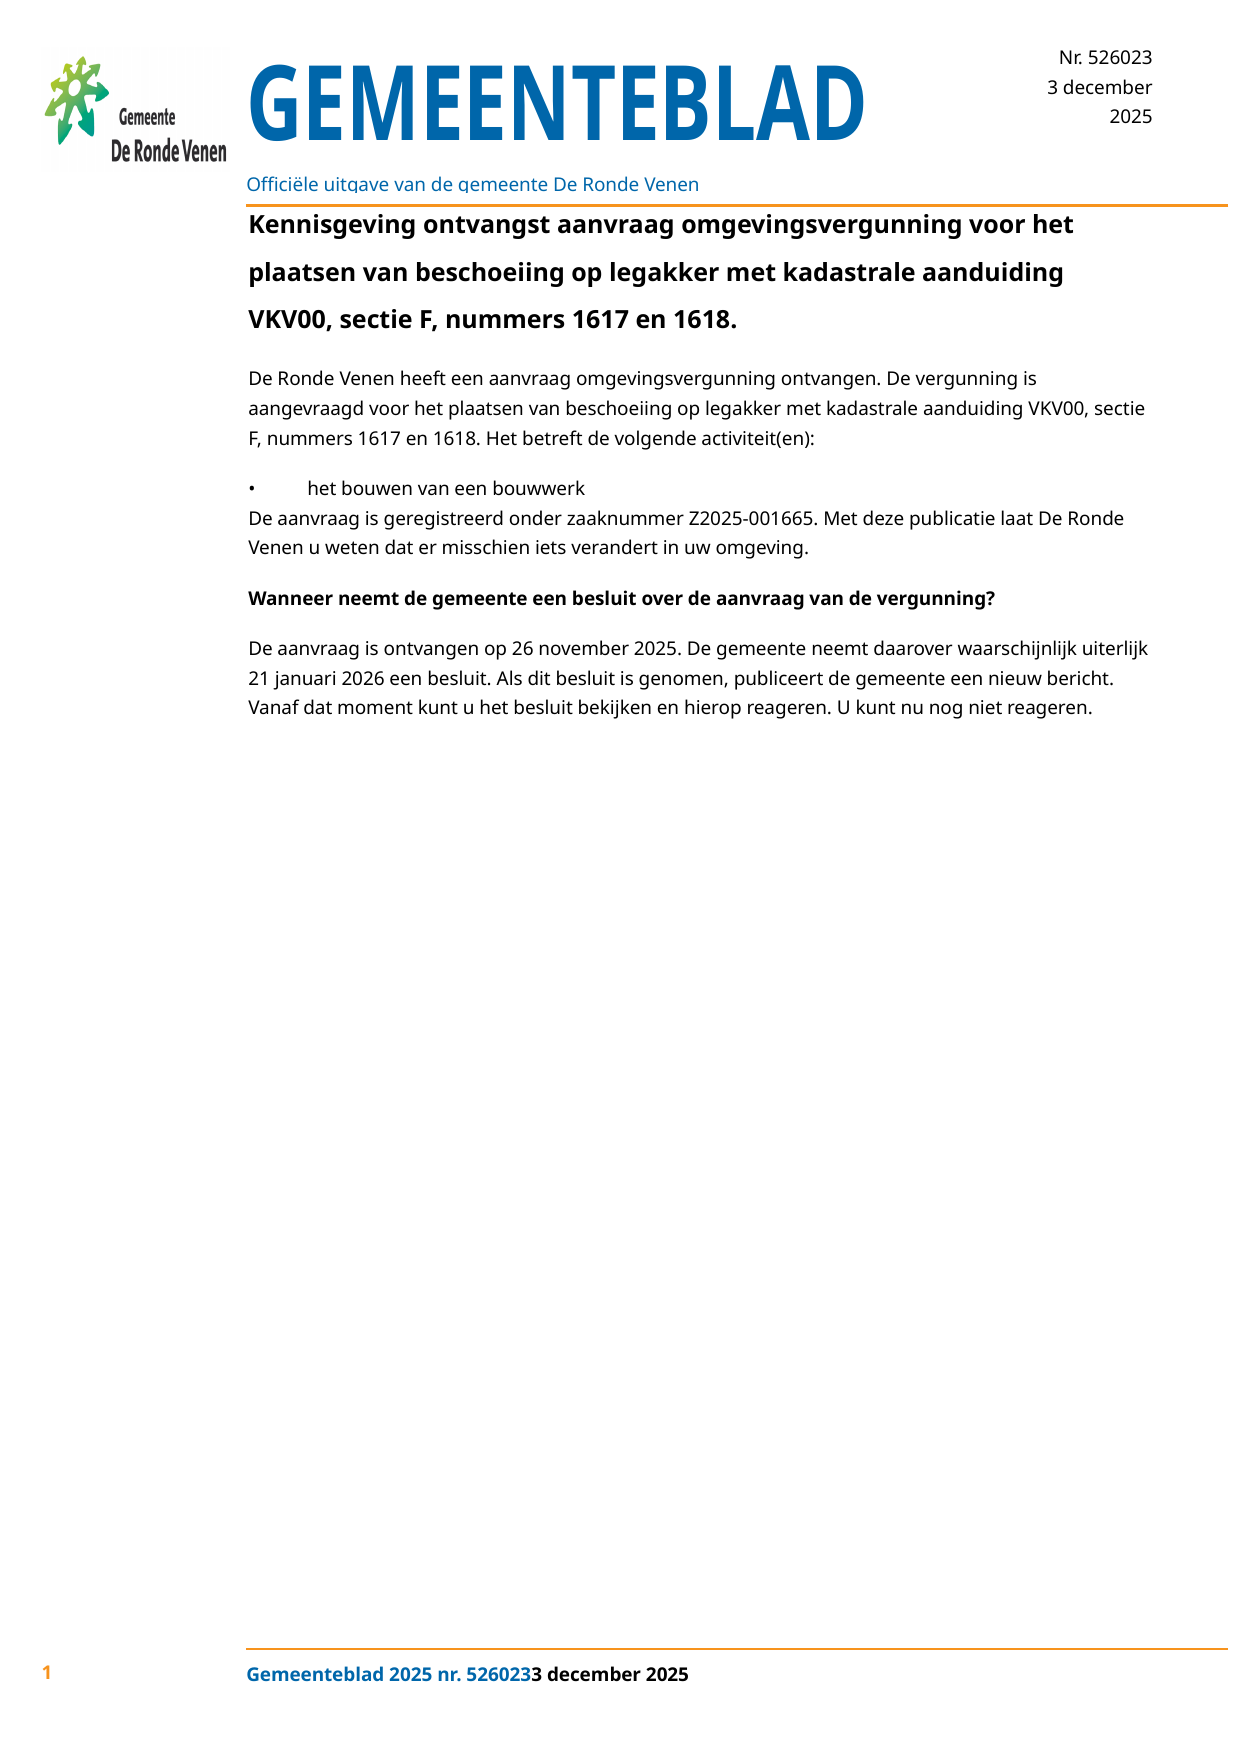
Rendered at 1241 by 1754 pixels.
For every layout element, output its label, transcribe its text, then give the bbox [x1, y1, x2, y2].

picture [41, 47, 231, 172]
text Kennisgeving ontvangst aanvraag omgevingsvergunning voor het plaatsen van beschoeiing op legakker met kadastrale aanduiding VKV00, sectie F, nummers 1617 en 1618. [248, 207, 1152, 336]
text De aanvraag is ontvangen op 26 november 2025. De gemeente neemt daarover waarschijnlijk uiterlijk 21 januari 2026 een besluit. Als dit besluit is genomen, publiceert de gemeente een nieuw bericht. Vanaf dat moment kunt u het besluit bekijken en hierop reageren. U kunt nu nog niet reageren. [248, 635, 1152, 720]
text De aanvraag is geregistreerd onder zaaknummer Z2025-001665. Met deze publicatie laat De Ronde Venen u weten dat er misschien iets verandert in uw omgeving. [248, 505, 1152, 560]
text De Ronde Venen heeft een aanvraag omgevingsvergunning ontvangen. De vergunning is aangevraagd voor het plaatsen van beschoeiing op legakker met kadastrale aanduiding VKV00, sectie F, nummers 1617 en 1618. Het betreft de volgende activiteit(en): [248, 366, 1152, 450]
text Wanneer neemt de gemeente een besluit over de aanvraag van de vergunning? [248, 585, 1152, 610]
list het bouwen van een bouwwerk [248, 475, 1152, 501]
